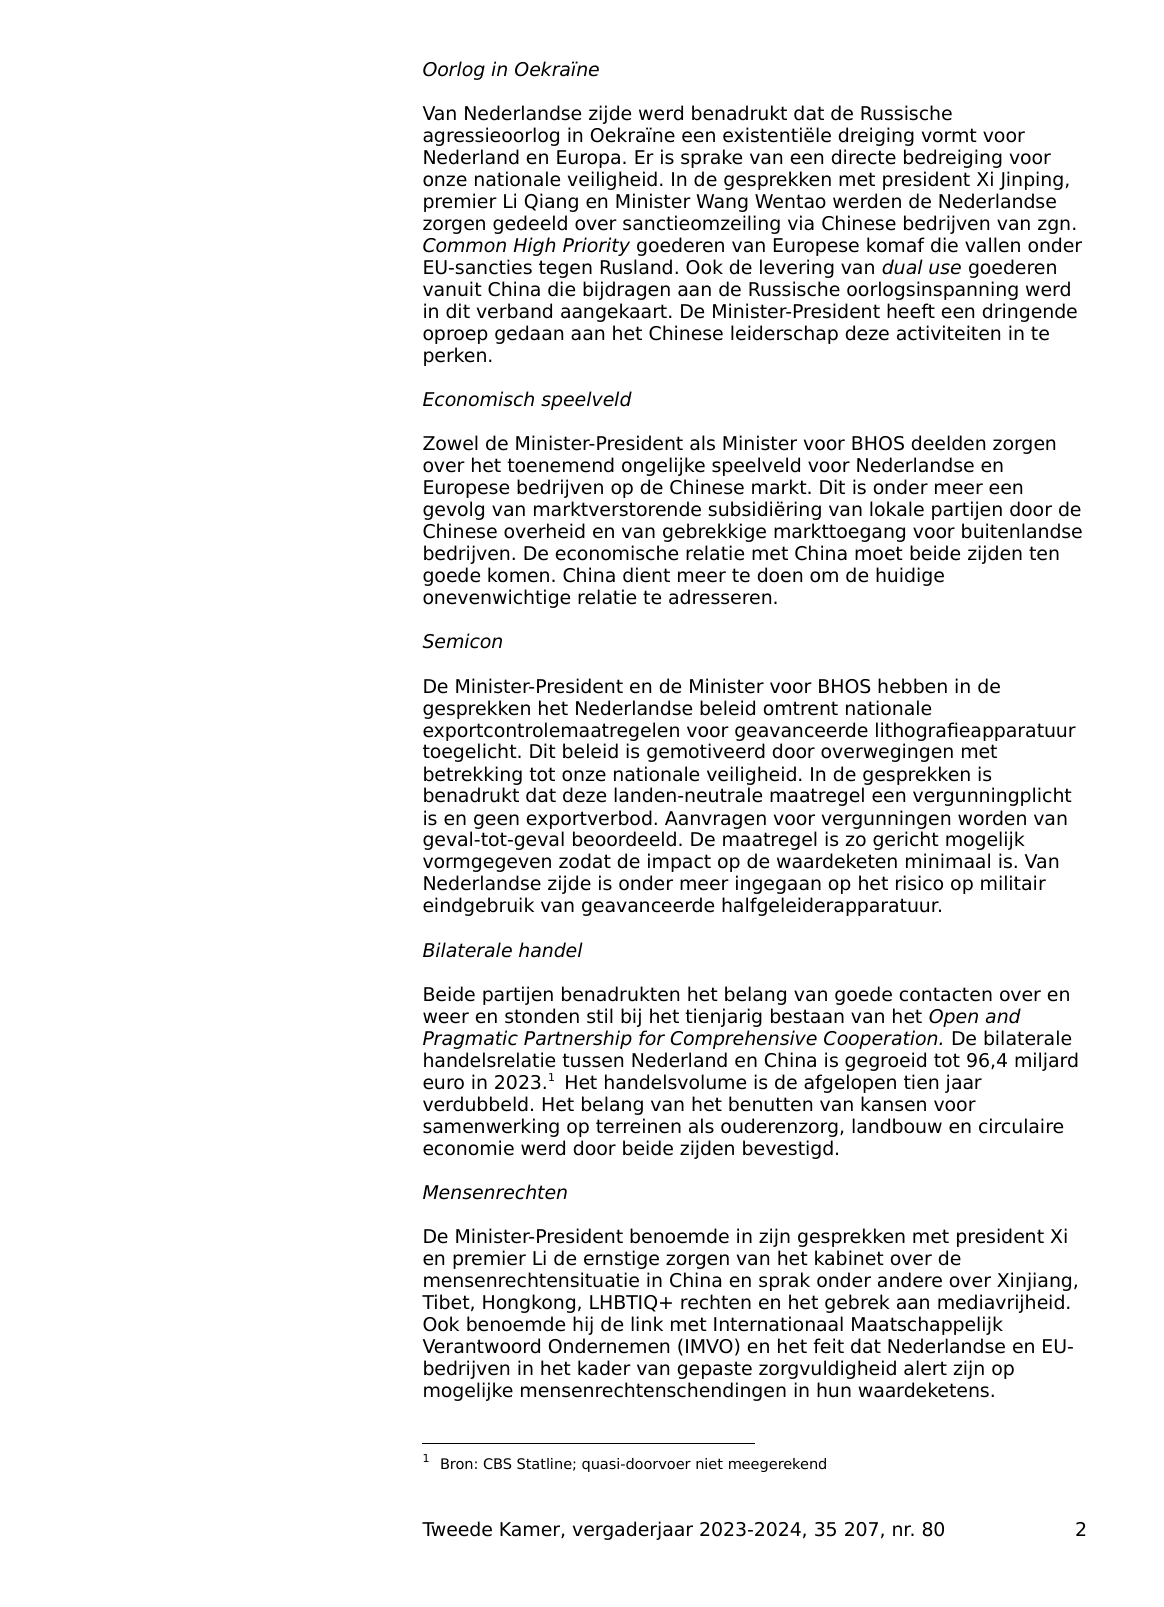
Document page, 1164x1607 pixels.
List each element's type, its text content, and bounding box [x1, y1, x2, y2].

text Zowel de Minister-President als Minister voor BHOS deelden zorgen over het toenemend ongelijke speelveld voor Nederlandse en Europese bedrijven op de Chinese markt. Dit is onder meer een gevolg van marktverstorende subsidiëring van lokale partijen door de Chinese overheid en van gebrekkige markttoegang voor buitenlandse bedrijven. De economische relatie met China moet beide zijden ten goede komen. China dient meer te doen om de huidige onevenwichtige relatie te adresseren. [422, 433, 1087, 609]
subtitle Bilaterale handel [422, 939, 1087, 961]
subtitle Mensenrechten [422, 1182, 1087, 1204]
text Bron: CBS Statline; quasi-doorvoer niet meegerekend [422, 1452, 1087, 1474]
text Beide partijen benadrukten het belang van goede contacten over en weer en stonden stil bij het tienjarig bestaan van het Open and Pragmatic Partnership for Comprehensive Cooperation. De bilaterale handelsrelatie tussen Nederland en China is gegroeid tot 96,4 miljard euro in 2023. Het handelsvolume is de afgelopen tien jaar verdubbeld. Het belang van het benutten van kansen voor samenwerking op terreinen als ouderenzorg, landbouw en circulaire economie werd door beide zijden bevestigd. [422, 984, 1087, 1159]
subtitle Semicon [422, 631, 1087, 653]
subtitle Economisch speelveld [422, 389, 1087, 411]
text De Minister-President en de Minister voor BHOS hebben in de gesprekken het Nederlandse beleid omtrent nationale exportcontrolemaatregelen voor geavanceerde lithografieapparatuur toegelicht. Dit beleid is gemotiveerd door overwegingen met betrekking tot onze nationale veiligheid. In de gesprekken is benadrukt dat deze landen-neutrale maatregel een vergunningplicht is en geen exportverbod. Aanvragen voor vergunningen worden van geval-tot-geval beoordeeld. De maatregel is zo gericht mogelijk vormgegeven zodat de impact op de waardeketen minimaal is. Van Nederlandse zijde is onder meer ingegaan op het risico op militair eindgebruik van geavanceerde halfgeleiderapparatuur. [422, 676, 1087, 917]
subtitle Oorlog in Oekraïne [422, 59, 1087, 81]
text Van Nederlandse zijde werd benadrukt dat de Russische agressieoorlog in Oekraïne een existentiële dreiging vormt voor Nederland en Europa. Er is sprake van een directe bedreiging voor onze nationale veiligheid. In de gesprekken met president Xi Jinping, premier Li Qiang en Minister Wang Wentao werden de Nederlandse zorgen gedeeld over sanctieomzeiling via Chinese bedrijven van zgn. Common High Priority goederen van Europese komaf die vallen onder EU-sancties tegen Rusland. Ook de levering van dual use goederen vanuit China die bijdragen aan de Russische oorlogsinspanning werd in dit verband aangekaart. De Minister-President heeft een dringende oproep gedaan aan het Chinese leiderschap deze activiteiten in te perken. [422, 103, 1087, 367]
text De Minister-President benoemde in zijn gesprekken met president Xi en premier Li de ernstige zorgen van het kabinet over de mensenrechtensituatie in China en sprak onder andere over Xinjiang, Tibet, Hongkong, LHBTIQ+ rechten en het gebrek aan mediavrijheid. Ook benoemde hij de link met Internationaal Maatschappelijk Verantwoord Ondernemen (IMVO) en het feit dat Nederlandse en EU-bedrijven in het kader van gepaste zorgvuldigheid alert zijn op mogelijke mensenrechtenschendingen in hun waardeketens. [422, 1226, 1087, 1402]
